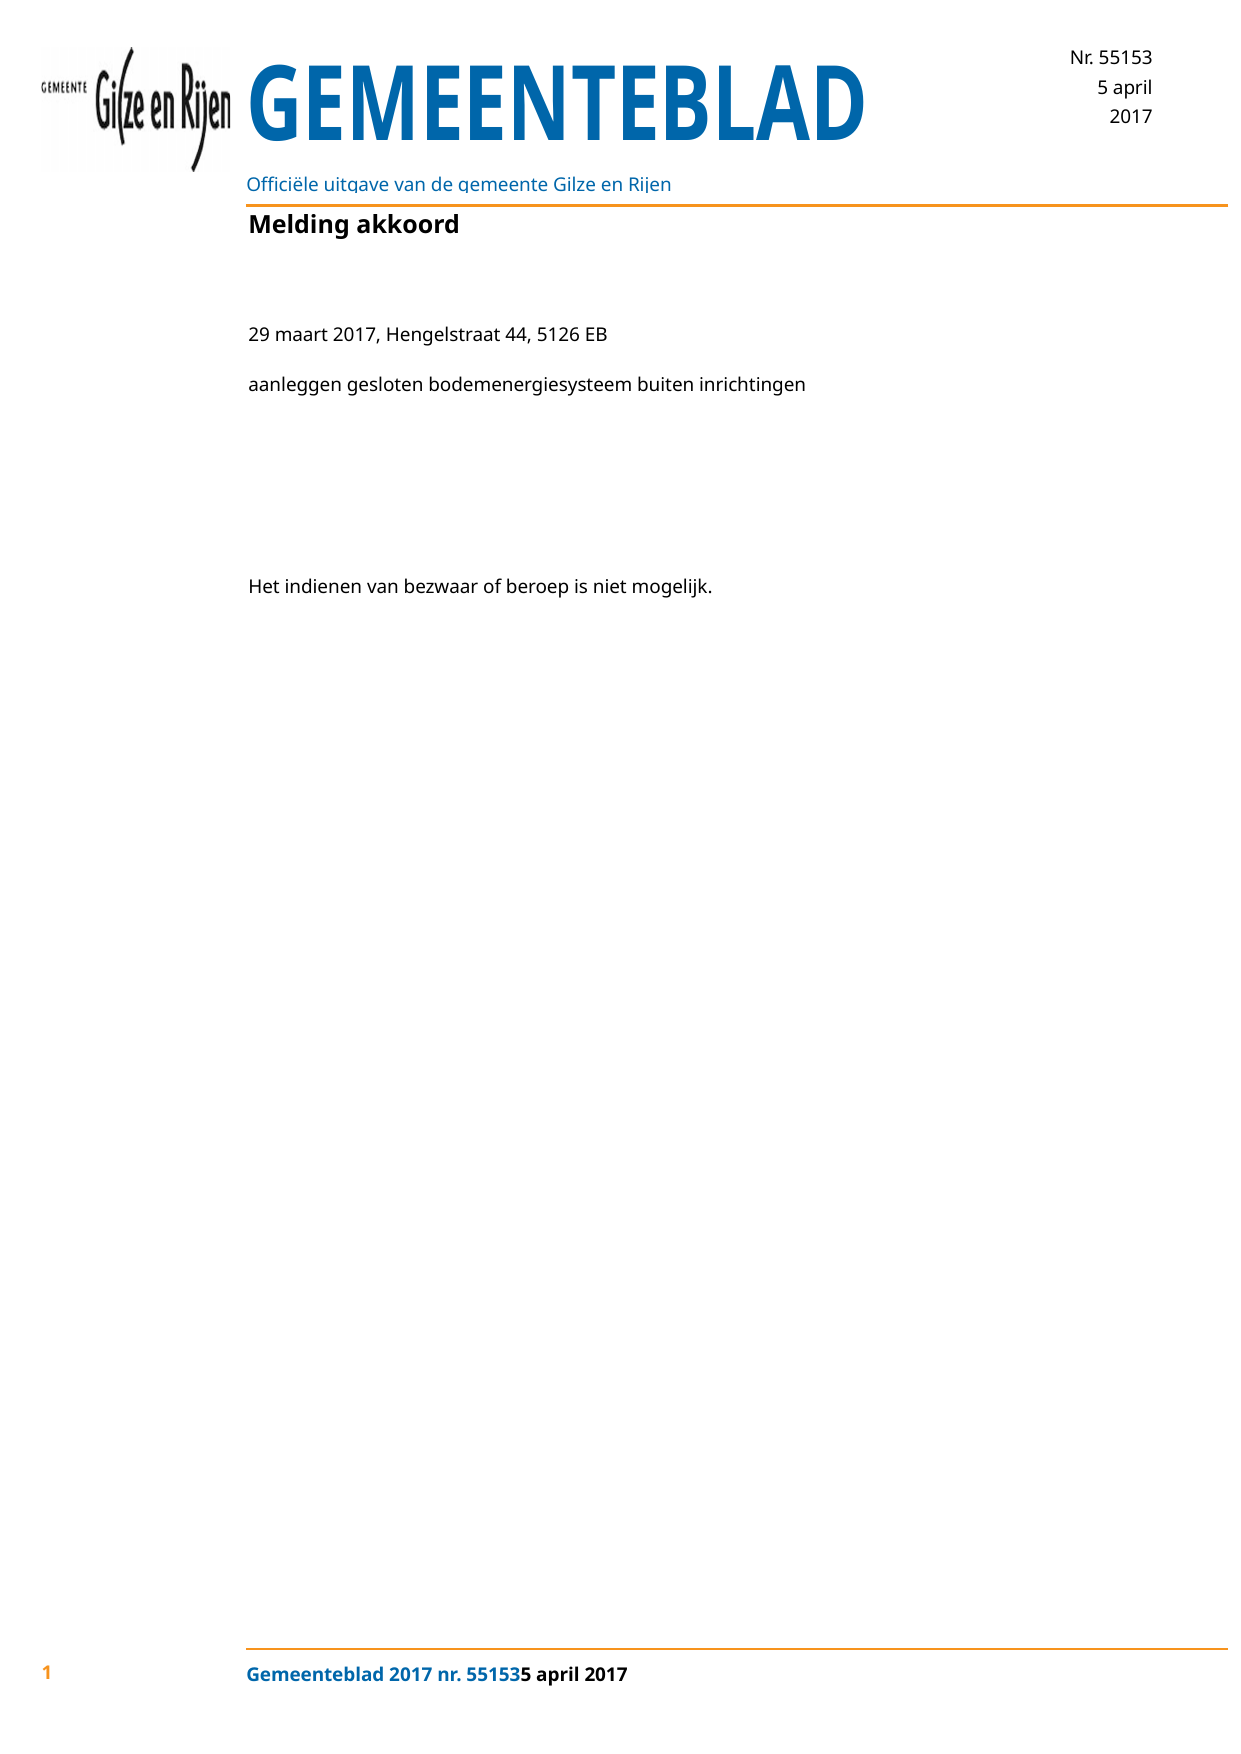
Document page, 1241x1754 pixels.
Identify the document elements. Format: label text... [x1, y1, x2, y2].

text Melding akkoord [248, 207, 1152, 241]
text aanleggen gesloten bodemenergiesysteem buiten inrichtingen [248, 371, 1152, 397]
text Het indienen van bezwaar of beroep is niet mogelijk. [248, 573, 1152, 598]
text 29 maart 2017, Hengelstraat 44, 5126 EB [248, 321, 1152, 346]
picture [41, 47, 231, 172]
